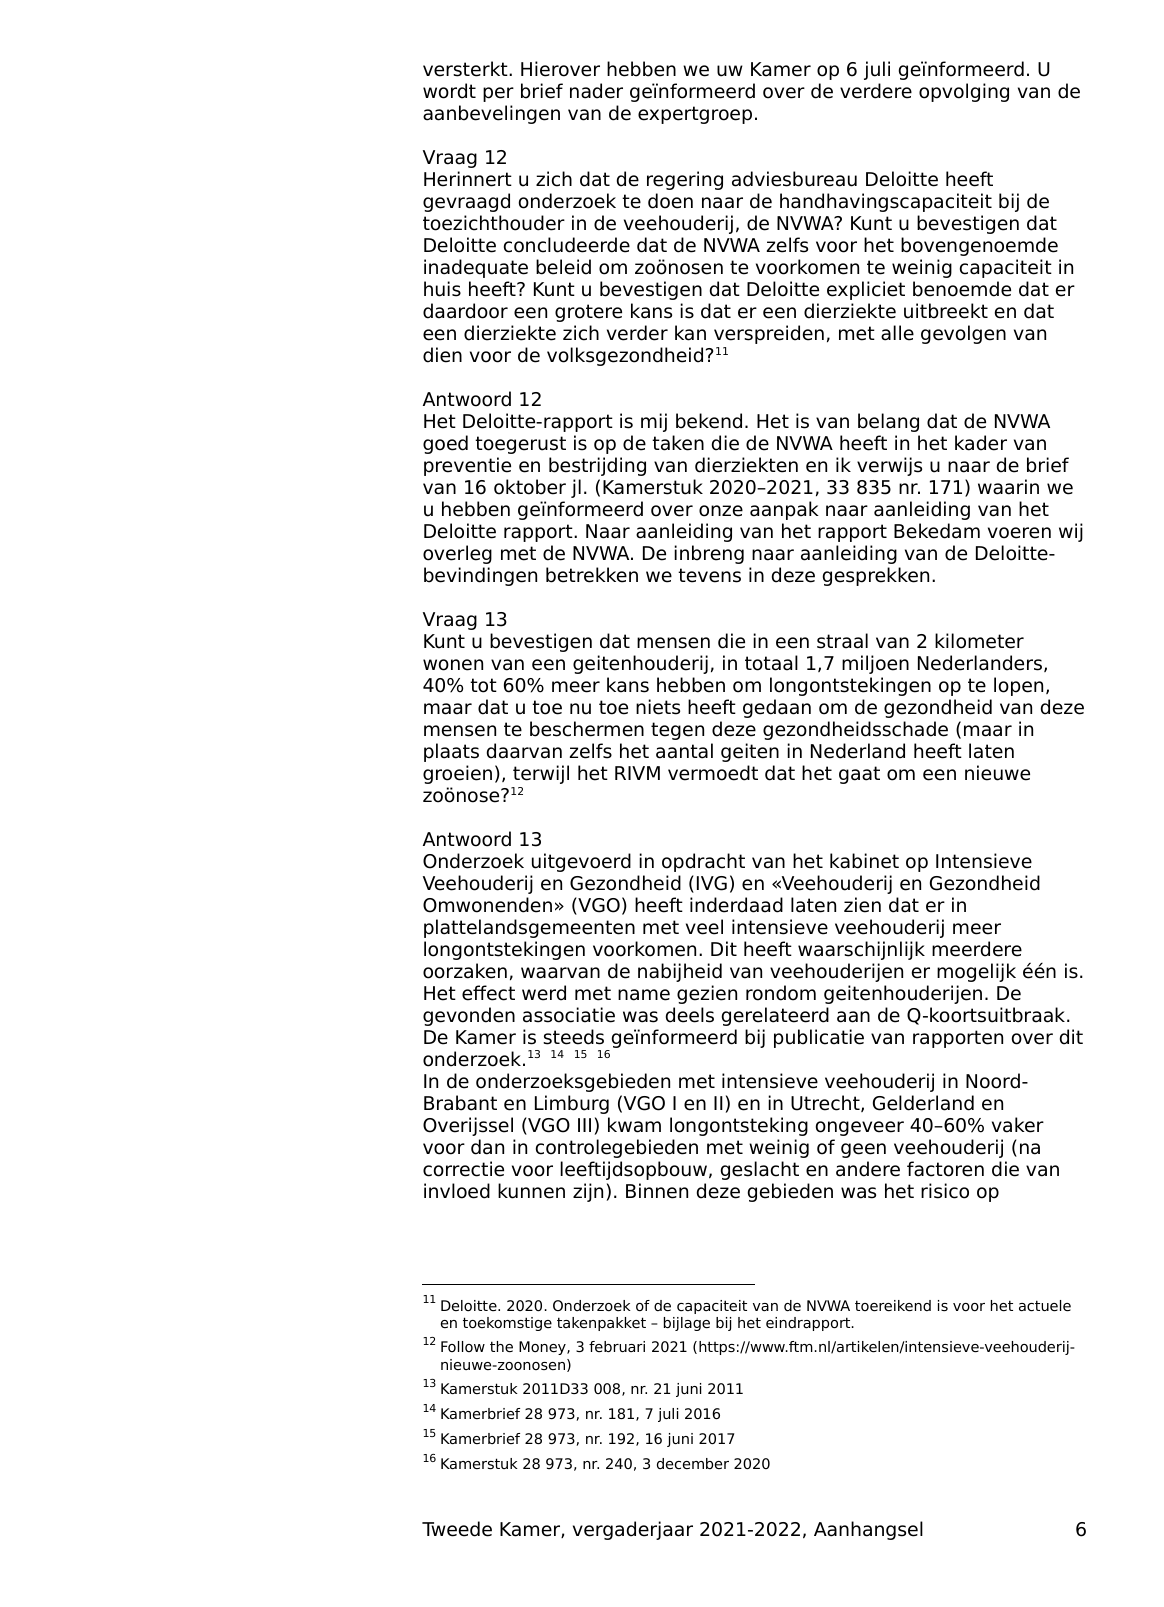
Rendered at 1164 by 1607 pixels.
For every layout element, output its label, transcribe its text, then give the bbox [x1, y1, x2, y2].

text Kunt u bevestigen dat mensen die in een straal van 2 kilometer wonen van een geitenhouderij, in totaal 1,7 miljoen Nederlanders, 40% tot 60% meer kans hebben om longontstekingen op te lopen, maar dat u toe nu toe niets heeft gedaan om de gezondheid van deze mensen te beschermen tegen deze gezondheidsschade (maar in plaats daarvan zelfs het aantal geiten in Nederland heeft laten groeien), terwijl het RIVM vermoedt dat het gaat om een nieuwe zoönose? [422, 631, 1087, 807]
text Vraag 12 [422, 147, 1087, 169]
text Follow the Money, 3 februari 2021 (https://www.ftm.nl/artikelen/intensieve-veehouderij-nieuwe-zoonosen) [422, 1335, 1087, 1374]
text Vraag 13 [422, 609, 1087, 631]
text In de onderzoeksgebieden met intensieve veehouderij in Noord-Brabant en Limburg (VGO I en II) en in Utrecht, Gelderland en Overijssel (VGO III) kwam longontsteking ongeveer 40–60% vaker voor dan in controlegebieden met weinig of geen veehouderij (na correctie voor leeftijdsopbouw, geslacht en andere factoren die van invloed kunnen zijn). Binnen deze gebieden was het risico op [422, 1071, 1087, 1203]
text Het Deloitte-rapport is mij bekend. Het is van belang dat de NVWA goed toegerust is op de taken die de NVWA heeft in het kader van preventie en bestrijding van dierziekten en ik verwijs u naar de brief van 16 oktober jl. (Kamerstuk 2020–2021, 33 835 nr. 171) waarin we u hebben geïnformeerd over onze aanpak naar aanleiding van het Deloitte rapport. Naar aanleiding van het rapport Bekedam voeren wij overleg met de NVWA. De inbreng naar aanleiding van de Deloitte-bevindingen betrekken we tevens in deze gesprekken. [422, 411, 1087, 587]
text Deloitte. 2020. Onderzoek of de capaciteit van de NVWA toereikend is voor het actuele en toekomstige takenpakket – bijlage bij het eindrapport. [422, 1293, 1087, 1332]
text Kamerbrief 28 973, nr. 192, 16 juni 2017 [422, 1427, 1087, 1449]
text Herinnert u zich dat de regering adviesbureau Deloitte heeft gevraagd onderzoek te doen naar de handhavingscapaciteit bij de toezichthouder in de veehouderij, de NVWA? Kunt u bevestigen dat Deloitte concludeerde dat de NVWA zelfs voor het bovengenoemde inadequate beleid om zoönosen te voorkomen te weinig capaciteit in huis heeft? Kunt u bevestigen dat Deloitte expliciet benoemde dat er daardoor een grotere kans is dat er een dierziekte uitbreekt en dat een dierziekte zich verder kan verspreiden, met alle gevolgen van dien voor de volksgezondheid? [422, 169, 1087, 367]
text Antwoord 13 [422, 829, 1087, 851]
text Kamerstuk 2011D33 008, nr. 21 juni 2011 [422, 1377, 1087, 1399]
text Kamerstuk 28 973, nr. 240, 3 december 2020 [422, 1452, 1087, 1474]
text Kamerbrief 28 973, nr. 181, 7 juli 2016 [422, 1402, 1087, 1424]
text Onderzoek uitgevoerd in opdracht van het kabinet op Intensieve Veehouderij en Gezondheid (IVG) en «Veehouderij en Gezondheid Omwonenden» (VGO) heeft inderdaad laten zien dat er in plattelandsgemeenten met veel intensieve veehouderij meer longontstekingen voorkomen. Dit heeft waarschijnlijk meerdere oorzaken, waarvan de nabijheid van veehouderijen er mogelijk één is. Het effect werd met name gezien rondom geitenhouderijen. De gevonden associatie was deels gerelateerd aan de Q-koortsuitbraak. De Kamer is steeds geïnformeerd bij publicatie van rapporten over dit onderzoek. [422, 851, 1087, 1071]
text versterkt. Hierover hebben we uw Kamer op 6 juli geïnformeerd. U wordt per brief nader geïnformeerd over de verdere opvolging van de aanbevelingen van de expertgroep. [422, 59, 1087, 125]
text Antwoord 12 [422, 389, 1087, 411]
